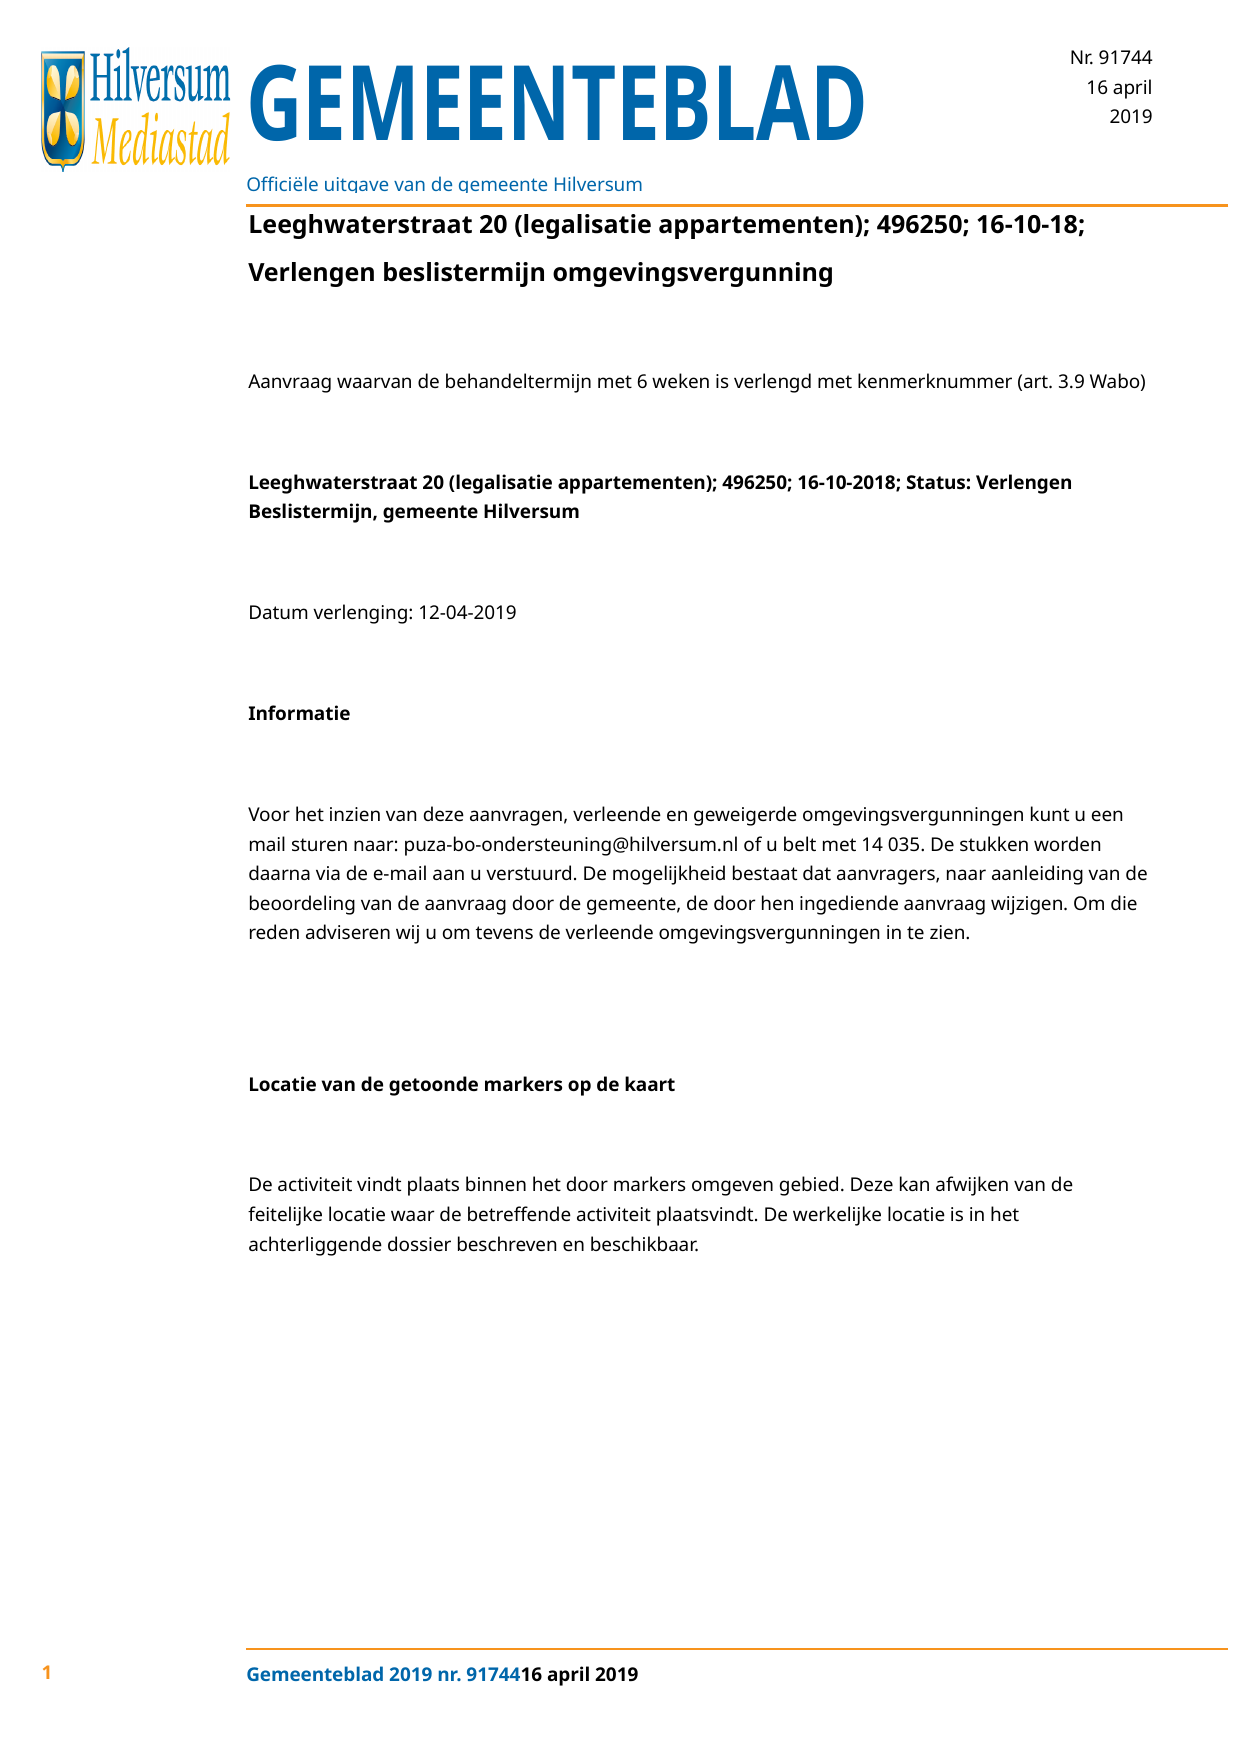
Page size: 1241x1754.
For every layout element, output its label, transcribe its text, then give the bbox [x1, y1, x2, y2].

text Informatie [248, 700, 1152, 726]
text Datum verlenging: 12-04-2019 [248, 599, 1152, 625]
text Leeghwaterstraat 20 (legalisatie appartementen); 496250; 16-10-2018; Status: Verlengen Beslistermijn, gemeente Hilversum [248, 469, 1152, 524]
picture [41, 47, 231, 172]
text Leeghwaterstraat 20 (legalisatie appartementen); 496250; 16-10-18; Verlengen beslistermijn omgevingsvergunning [248, 207, 1152, 288]
text Locatie van de getoonde markers op de kaart [248, 1071, 1152, 1097]
text Aanvraag waarvan de behandeltermijn met 6 weken is verlengd met kenmerknummer (art. 3.9 Wabo) [248, 368, 1152, 394]
text Voor het inzien van deze aanvragen, verleende en geweigerde omgevingsvergunningen kunt u een mail sturen naar: puza-bo-ondersteuning@hilversum.nl of u belt met 14 035. De stukken worden daarna via de e-mail aan u verstuurd. De mogelijkheid bestaat dat aanvragers, naar aanleiding van de beoordeling van de aanvraag door de gemeente, de door hen ingediende aanvraag wijzigen. Om die reden adviseren wij u om tevens de verleende omgevingsvergunningen in te zien. [248, 801, 1152, 945]
text De activiteit vindt plaats binnen het door markers omgeven gebied. Deze kan afwijken van de feitelijke locatie waar de betreffende activiteit plaatsvindt. De werkelijke locatie is in het achterliggende dossier beschreven en beschikbaar. [248, 1172, 1152, 1257]
